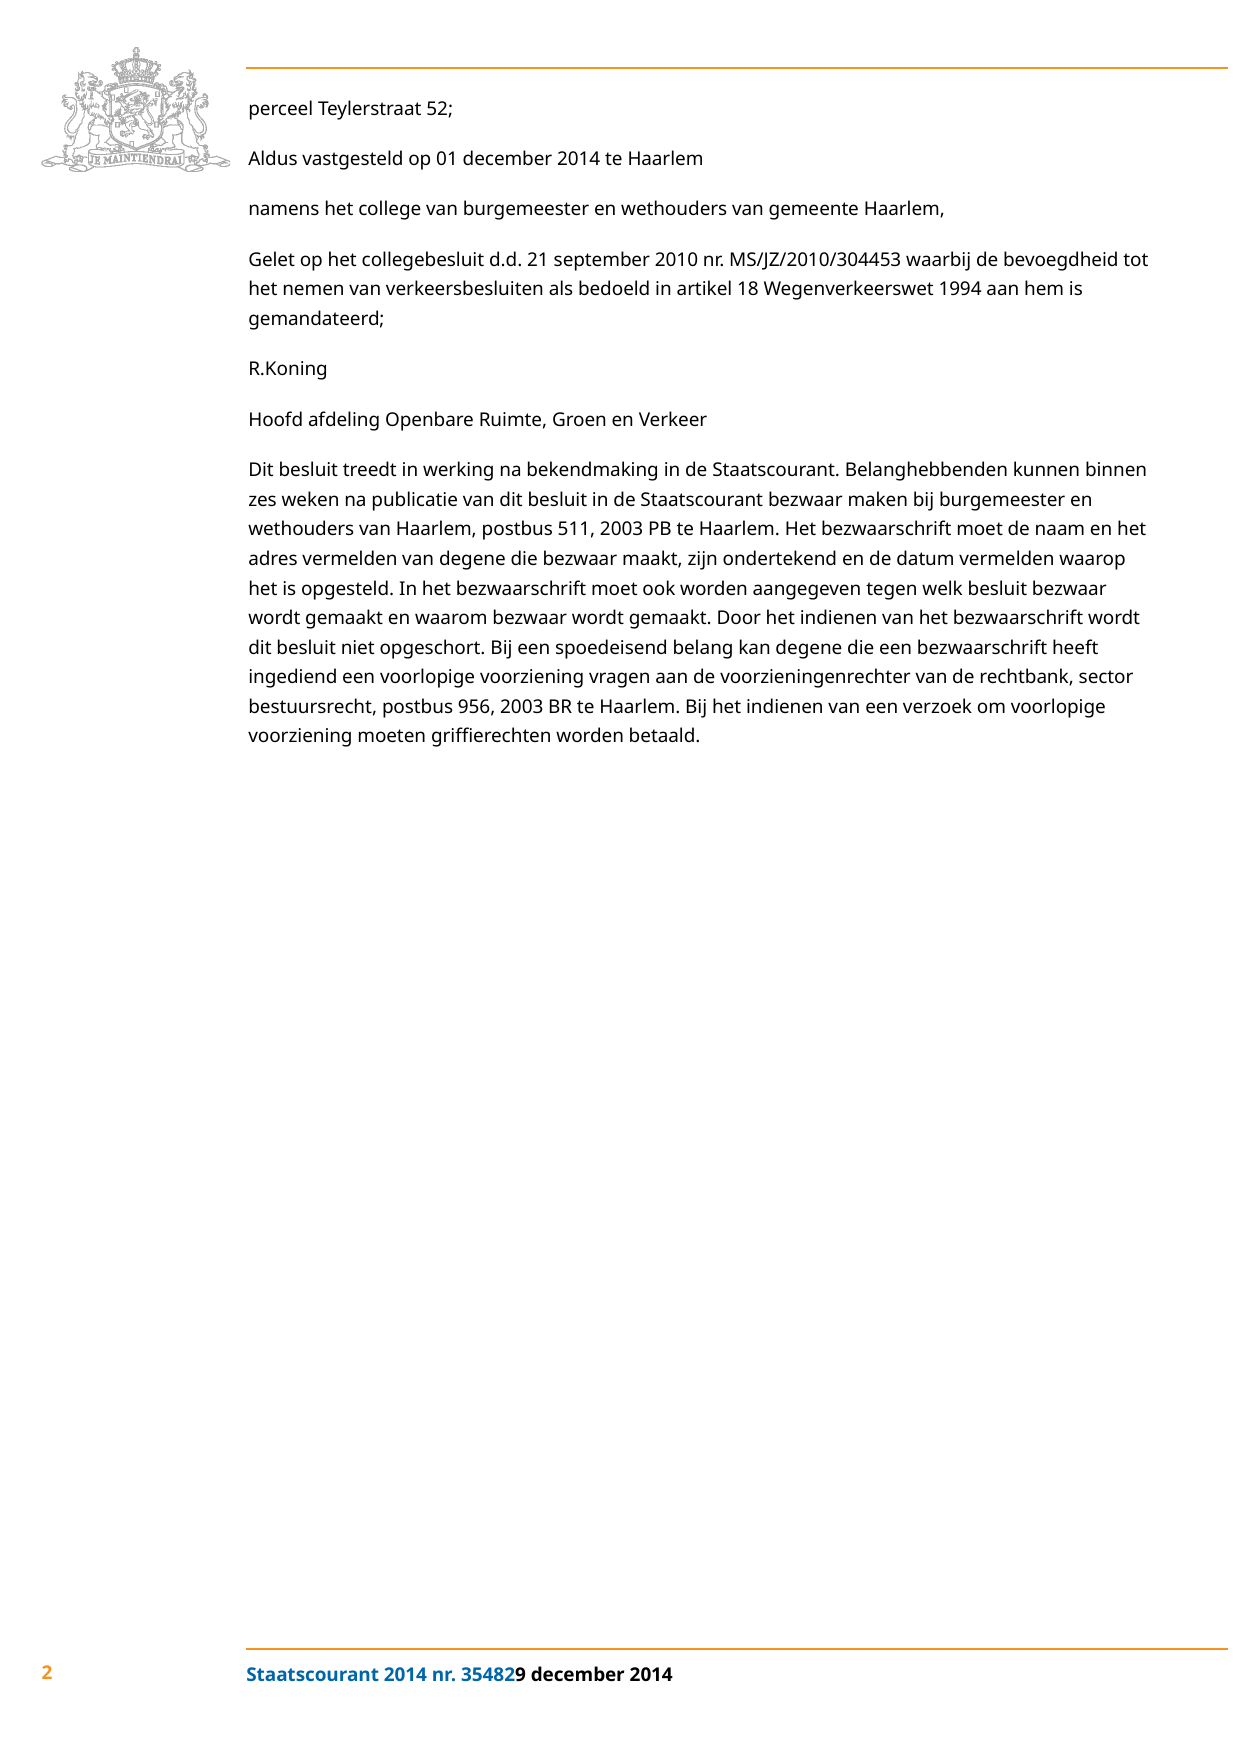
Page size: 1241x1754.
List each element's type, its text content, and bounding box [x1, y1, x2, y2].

text perceel Teylerstraat 52; [248, 95, 1152, 121]
picture [41, 47, 231, 172]
text namens het college van burgemeester en wethouders van gemeente Haarlem, [248, 196, 1152, 221]
text Gelet op het collegebesluit d.d. 21 september 2010 nr. MS/JZ/2010/304453 waarbij de bevoegdheid tot het nemen van verkeersbesluiten als bedoeld in artikel 18 Wegenverkeerswet 1994 aan hem is gemandateerd; [248, 246, 1152, 331]
text R.Koning [248, 356, 1152, 381]
text Dit besluit treedt in werking na bekendmaking in de Staatscourant. Belanghebbenden kunnen binnen zes weken na publicatie van dit besluit in de Staatscourant bezwaar maken bij burgemeester en wethouders van Haarlem, postbus 511, 2003 PB te Haarlem. Het bezwaarschrift moet de naam en het adres vermelden van degene die bezwaar maakt, zijn ondertekend en de datum vermelden waarop het is opgesteld. In het bezwaarschrift moet ook worden aangegeven tegen welk besluit bezwaar wordt gemaakt en waarom bezwaar wordt gemaakt. Door het indienen van het bezwaarschrift wordt dit besluit niet opgeschort. Bij een spoedeisend belang kan degene die een bezwaarschrift heeft ingediend een voorlopige voorziening vragen aan de voorzieningenrechter van de rechtbank, sector bestuursrecht, postbus 956, 2003 BR te Haarlem. Bij het indienen van een verzoek om voorlopige voorziening moeten griffierechten worden betaald. [248, 456, 1152, 748]
text Hoofd afdeling Openbare Ruimte, Groen en Verkeer [248, 406, 1152, 432]
text Aldus vastgesteld op 01 december 2014 te Haarlem [248, 145, 1152, 171]
